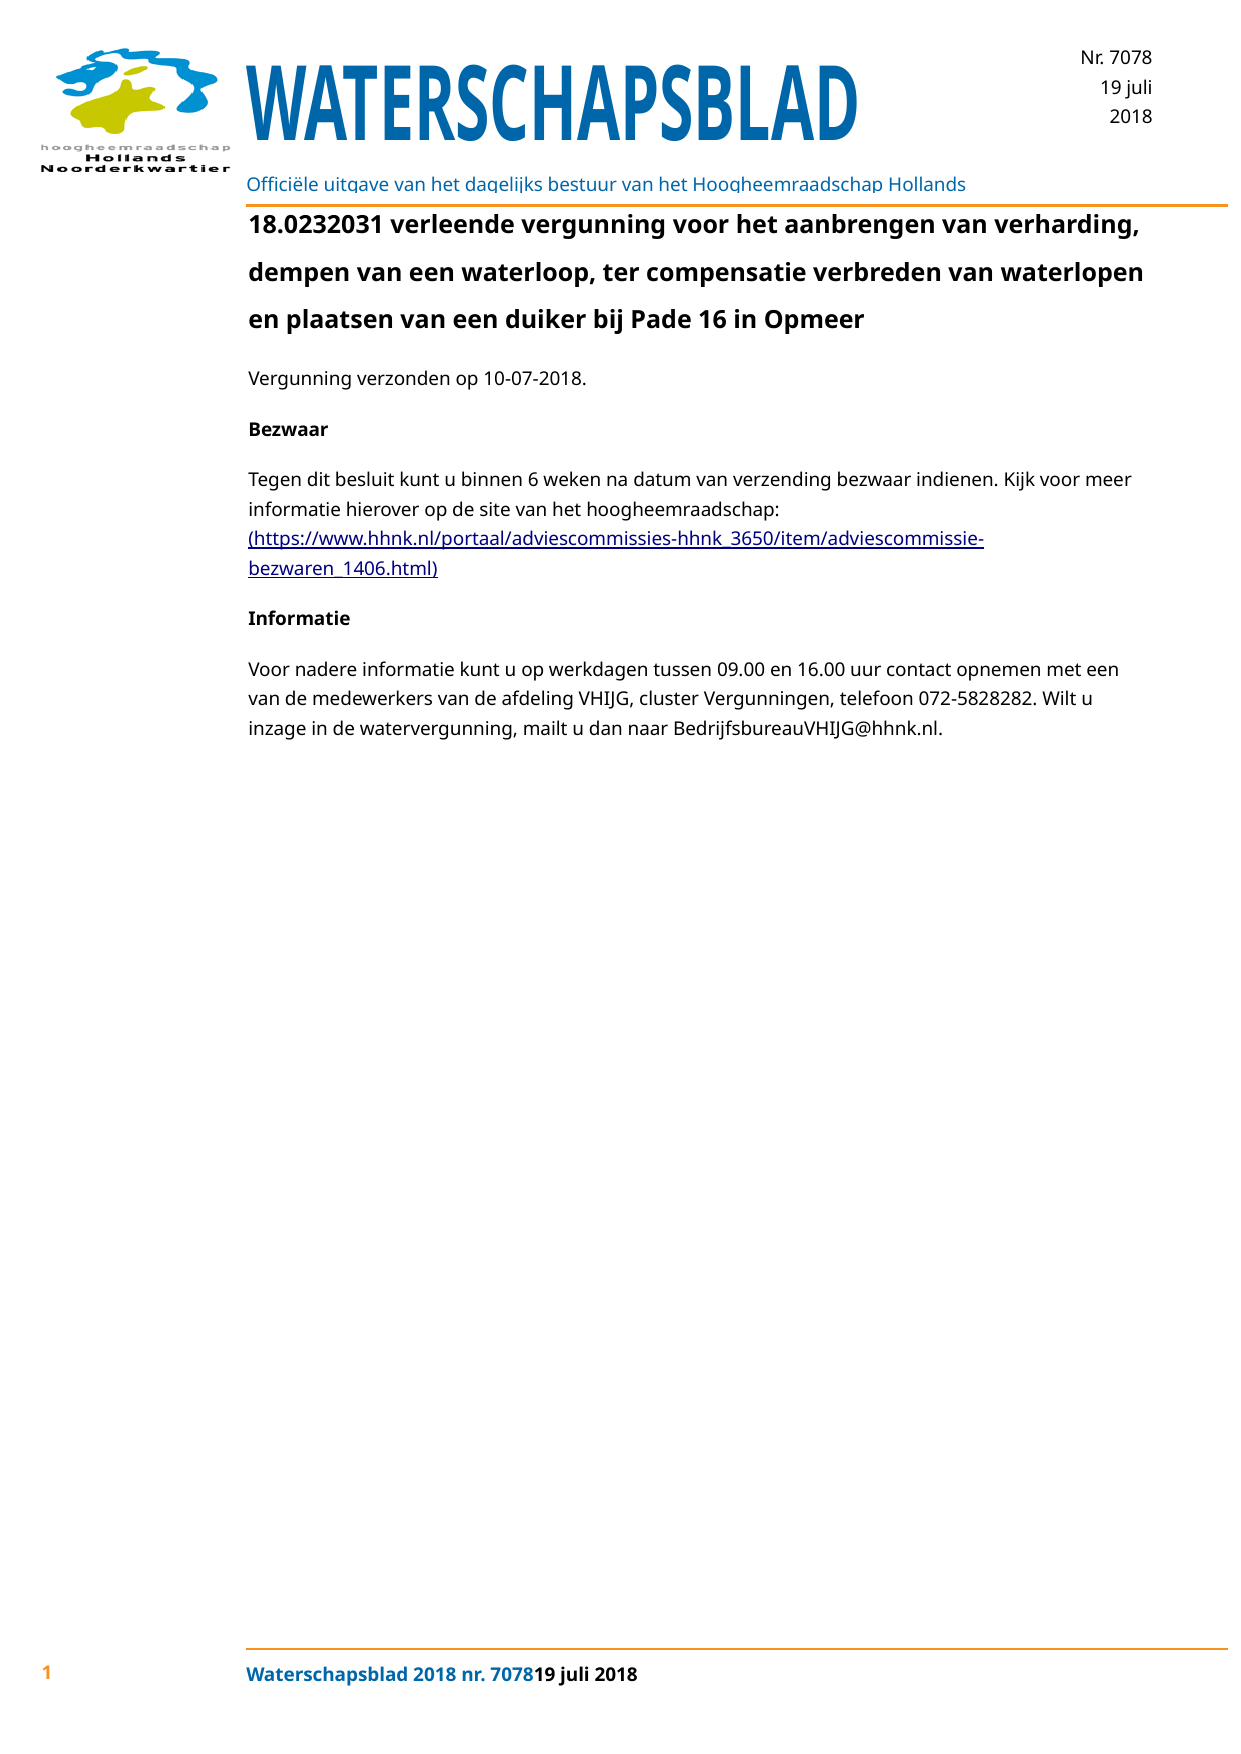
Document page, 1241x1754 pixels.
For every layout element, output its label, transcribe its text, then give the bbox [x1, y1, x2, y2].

text Bezwaar [248, 416, 1152, 442]
text Tegen dit besluit kunt u binnen 6 weken na datum van verzending bezwaar indienen. Kijk voor meer informatie hierover op de site van het hoogheemraadschap: (https://www.hhnk.nl/portaal/adviescommissies-hhnk_3650/item/adviescommissie-bezwaren_1406.html) [248, 466, 1152, 581]
text Voor nadere informatie kunt u op werkdagen tussen 09.00 en 16.00 uur contact opnemen met een van de medewerkers van de afdeling VHIJG, cluster Vergunningen, telefoon 072-5828282. Wilt u inzage in de watervergunning, mailt u dan naar BedrijfsbureauVHIJG@hhnk.nl. [248, 656, 1152, 741]
text Informatie [248, 606, 1152, 631]
text Vergunning verzonden op 10-07-2018. [248, 366, 1152, 391]
picture [41, 47, 231, 172]
text 18.0232031 verleende vergunning voor het aanbrengen van verharding, dempen van een waterloop, ter compensatie verbreden van waterlopen en plaatsen van een duiker bij Pade 16 in Opmeer [248, 207, 1152, 336]
